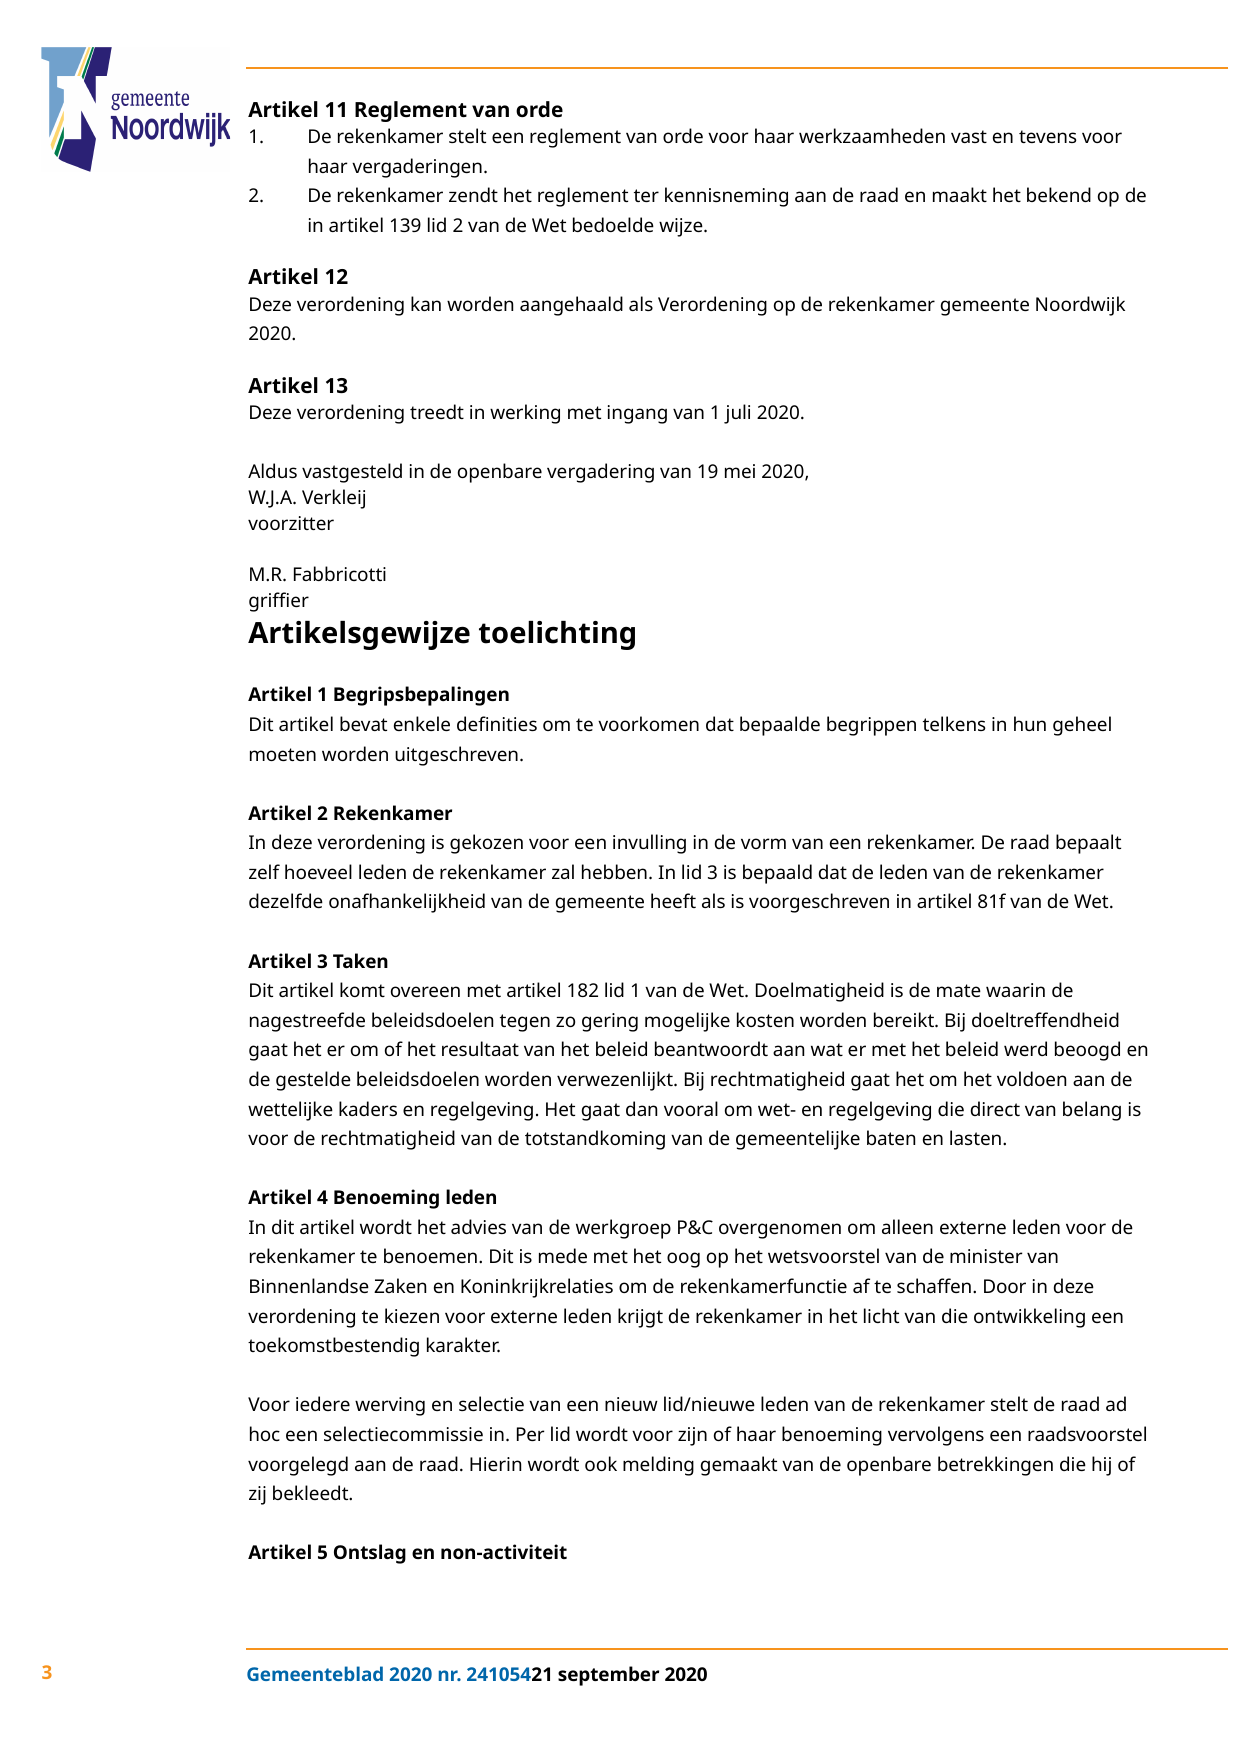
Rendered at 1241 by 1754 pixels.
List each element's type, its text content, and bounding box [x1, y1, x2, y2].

picture [41, 47, 231, 172]
text Artikel 12 [248, 262, 1152, 291]
text Artikelsgewijze toelichting [248, 613, 1152, 652]
text M.R. Fabbricotti [248, 561, 1152, 587]
text Aldus vastgesteld in de openbare vergadering van 19 mei 2020, [248, 458, 1152, 484]
text Artikel 4 Benoeming leden [248, 1184, 1152, 1210]
text Artikel 2 Rekenkamer [248, 800, 1152, 826]
list De rekenkamer stelt een reglement van orde voor haar werkzaamheden vast en tevens voor haar vergaderingen. [248, 123, 1152, 178]
text voorzitter [248, 510, 1152, 536]
text Dit artikel komt overeen met artikel 182 lid 1 van de Wet. Doelmatigheid is de mate waarin de nagestreefde beleidsdoelen tegen zo gering mogelijke kosten worden bereikt. Bij doeltreffendheid gaat het er om of het resultaat van het beleid beantwoordt aan wat er met het beleid werd beoogd en de gestelde beleidsdoelen worden verwezenlijkt. Bij rechtmatigheid gaat het om het voldoen aan de wettelijke kaders en regelgeving. Het gaat dan vooral om wet- en regelgeving die direct van belang is voor de rechtmatigheid van de totstandkoming van de gemeentelijke baten en lasten. [248, 977, 1152, 1151]
text Artikel 1 Begripsbepalingen [248, 682, 1152, 707]
text griffier [248, 587, 1152, 613]
text Dit artikel bevat enkele definities om te voorkomen dat bepaalde begrippen telkens in hun geheel moeten worden uitgeschreven. [248, 711, 1152, 767]
text In deze verordening is gekozen voor een invulling in de vorm van een rekenkamer. De raad bepaalt zelf hoeveel leden de rekenkamer zal hebben. In lid 3 is bepaald dat de leden van de rekenkamer dezelfde onafhankelijkheid van de gemeente heeft als is voorgeschreven in artikel 81f van de Wet. [248, 829, 1152, 914]
text Deze verordening kan worden aangehaald als Verordening op de rekenkamer gemeente Noordwijk 2020. [248, 291, 1152, 346]
text Artikel 13 [248, 371, 1152, 399]
list De rekenkamer zendt het reglement ter kennisneming aan de raad en maakt het bekend op de in artikel 139 lid 2 van de Wet bedoelde wijze. [248, 182, 1152, 238]
text Voor iedere werving en selectie van een nieuw lid/nieuwe leden van de rekenkamer stelt de raad ad hoc een selectiecommissie in. Per lid wordt voor zijn of haar benoeming vervolgens een raadsvoorstel voorgelegd aan de raad. Hierin wordt ook melding gemaakt van de openbare betrekkingen die hij of zij bekleedt. [248, 1392, 1152, 1506]
text Artikel 11 Reglement van orde [248, 95, 1152, 123]
text Deze verordening treedt in werking met ingang van 1 juli 2020. [248, 399, 1152, 425]
text Artikel 5 Ontslag en non-activiteit [248, 1539, 1152, 1565]
text Artikel 3 Taken [248, 948, 1152, 974]
text W.J.A. Verkleij [248, 484, 1152, 510]
text In dit artikel wordt het advies van de werkgroep P&C overgenomen om alleen externe leden voor de rekenkamer te benoemen. Dit is mede met het oog op het wetsvoorstel van de minister van Binnenlandse Zaken en Koninkrijkrelaties om de rekenkamerfunctie af te schaffen. Door in deze verordening te kiezen voor externe leden krijgt de rekenkamer in het licht van die ontwikkeling een toekomstbestendig karakter. [248, 1214, 1152, 1358]
